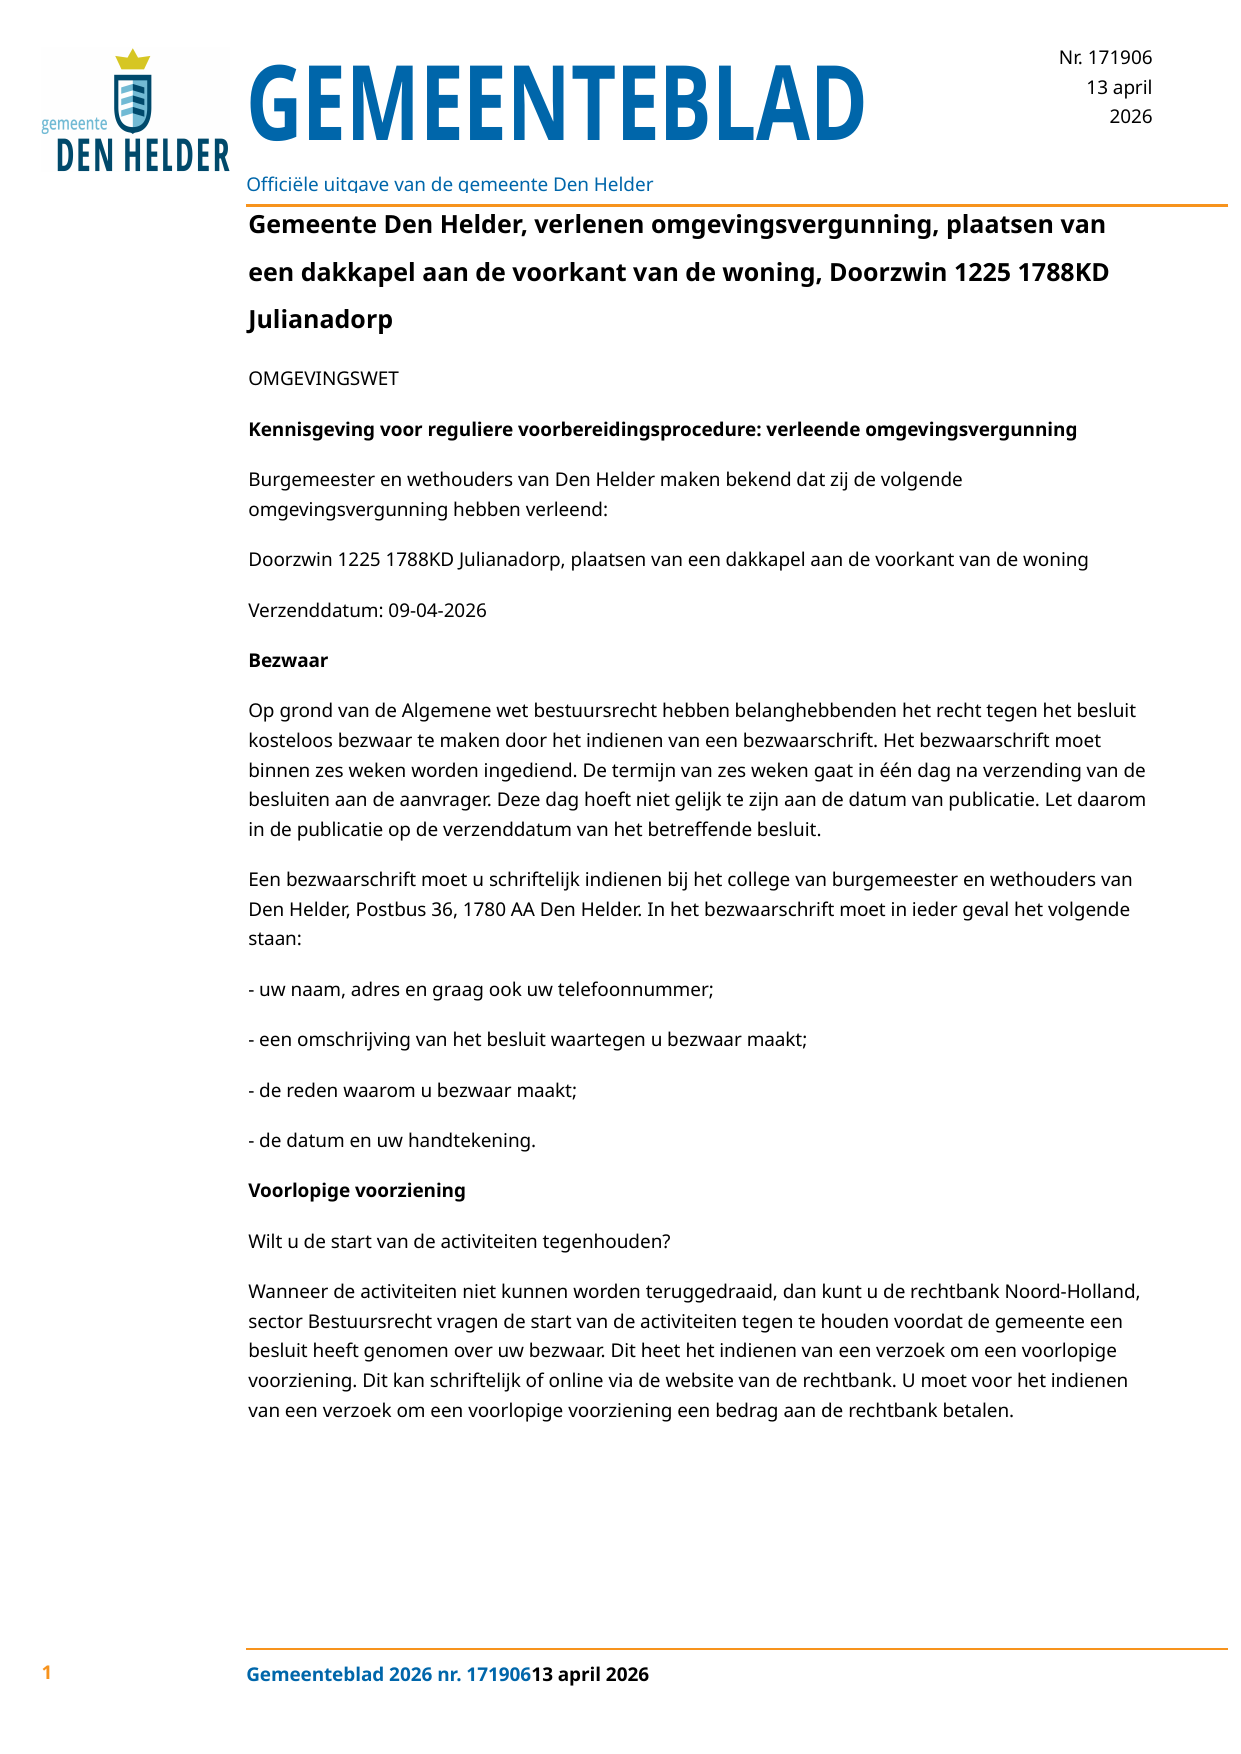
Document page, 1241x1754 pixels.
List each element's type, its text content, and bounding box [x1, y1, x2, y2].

text - de reden waarom u bezwaar maakt; [248, 1077, 1152, 1102]
text Burgemeester en wethouders van Den Helder maken bekend dat zij de volgende omgevingsvergunning hebben verleend: [248, 466, 1152, 522]
text - de datum en uw handtekening. [248, 1127, 1152, 1153]
text Wanneer de activiteiten niet kunnen worden teruggedraaid, dan kunt u de rechtbank Noord-Holland, sector Bestuursrecht vragen de start van de activiteiten tegen te houden voordat de gemeente een besluit heeft genomen over uw bezwaar. Dit heet het indienen van een verzoek om een voorlopige voorziening. Dit kan schriftelijk of online via de website van de rechtbank. U moet voor het indienen van een verzoek om een voorlopige voorziening een bedrag aan de rechtbank betalen. [248, 1278, 1152, 1422]
text - uw naam, adres en graag ook uw telefoonnummer; [248, 976, 1152, 1002]
text Wilt u de start van de activiteiten tegenhouden? [248, 1228, 1152, 1254]
text Op grond van de Algemene wet bestuursrecht hebben belanghebbenden het recht tegen het besluit kosteloos bezwaar te maken door het indienen van een bezwaarschrift. Het bezwaarschrift moet binnen zes weken worden ingediend. De termijn van zes weken gaat in één dag na verzending van de besluiten aan de aanvrager. Deze dag hoeft niet gelijk te zijn aan de datum van publicatie. Let daarom in de publicatie op de verzenddatum van het betreffende besluit. [248, 698, 1152, 842]
text Doorzwin 1225 1788KD Julianadorp, plaatsen van een dakkapel aan de voorkant van de woning [248, 546, 1152, 572]
text Voorlopige voorziening [248, 1178, 1152, 1203]
text OMGEVINGSWET [248, 366, 1152, 391]
text Verzenddatum: 09-04-2026 [248, 597, 1152, 622]
text Kennisgeving voor reguliere voorbereidingsprocedure: verleende omgevingsvergunning [248, 416, 1152, 442]
text Bezwaar [248, 647, 1152, 673]
text Gemeente Den Helder, verlenen omgevingsvergunning, plaatsen van een dakkapel aan de voorkant van de woning, Doorzwin 1225 1788KD Julianadorp [248, 207, 1152, 336]
text Een bezwaarschrift moet u schriftelijk indienen bij het college van burgemeester en wethouders van Den Helder, Postbus 36, 1780 AA Den Helder. In het bezwaarschrift moet in ieder geval het volgende staan: [248, 866, 1152, 951]
picture [63, 144, 68, 165]
picture [41, 47, 231, 172]
picture [130, 157, 135, 172]
picture [182, 144, 187, 165]
text - een omschrijving van het besluit waartegen u bezwaar maakt; [248, 1026, 1152, 1052]
picture [220, 160, 224, 172]
picture [100, 154, 106, 172]
